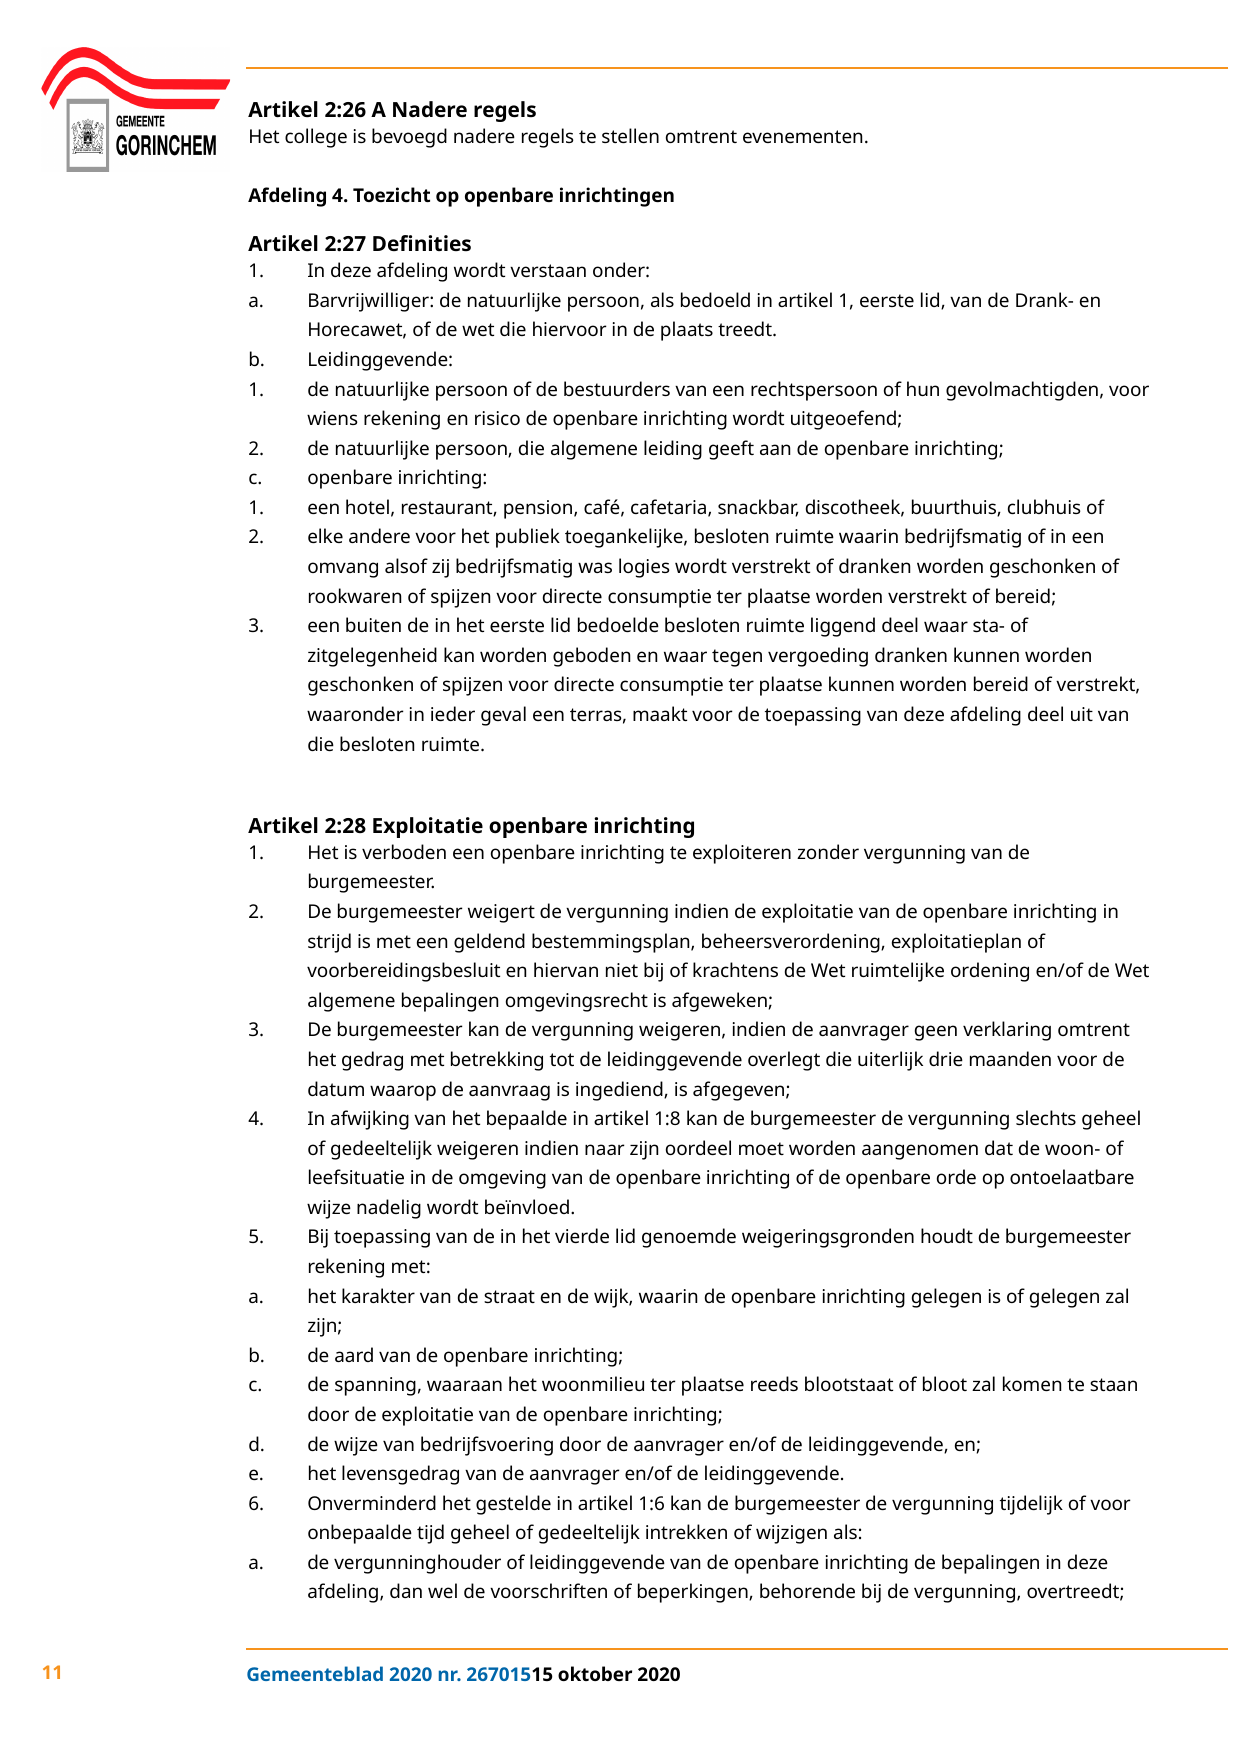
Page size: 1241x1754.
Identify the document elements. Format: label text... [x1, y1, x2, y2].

list Bij toepassing van de in het vierde lid genoemde weigeringsgronden houdt de burgemeester rekening met: [248, 1224, 1152, 1279]
list de vergunninghouder of leidinggevende van de openbare inrichting de bepalingen in deze afdeling, dan wel de voorschriften of beperkingen, behorende bij de vergunning, overtreedt; [248, 1549, 1152, 1604]
picture [41, 47, 231, 172]
text Afdeling 4. Toezicht op openbare inrichtingen [248, 182, 1152, 208]
list een hotel, restaurant, pension, café, cafetaria, snackbar, discotheek, buurthuis, clubhuis of [248, 494, 1152, 520]
text Het college is bevoegd nadere regels te stellen omtrent evenementen. [248, 123, 1152, 149]
list de natuurlijke persoon of de bestuurders van een rechtspersoon of hun gevolmachtigden, voor wiens rekening en risico de openbare inrichting wordt uitgeoefend; [248, 376, 1152, 431]
list openbare inrichting: [248, 464, 1152, 490]
list de aard van de openbare inrichting; [248, 1342, 1152, 1368]
list Barvrijwilliger: de natuurlijke persoon, als bedoeld in artikel 1, eerste lid, van de Drank- en Horecawet, of de wet die hiervoor in de plaats treedt. [248, 287, 1152, 342]
list elke andere voor het publiek toegankelijke, besloten ruimte waarin bedrijfsmatig of in een omvang alsof zij bedrijfsmatig was logies wordt verstrekt of dranken worden geschonken of rookwaren of spijzen voor directe consumptie ter plaatse worden verstrekt of bereid; [248, 524, 1152, 608]
list Onverminderd het gestelde in artikel 1:6 kan de burgemeester de vergunning tijdelijk of voor onbepaalde tijd geheel of gedeeltelijk intrekken of wijzigen als: [248, 1490, 1152, 1545]
text Artikel 2:28 Exploitatie openbare inrichting [248, 811, 1152, 839]
list Leidinggevende: [248, 346, 1152, 372]
list de spanning, waaraan het woonmilieu ter plaatse reeds blootstaat of bloot zal komen te staan door de exploitatie van de openbare inrichting; [248, 1372, 1152, 1427]
list de wijze van bedrijfsvoering door de aanvrager en/of de leidinggevende, en; [248, 1431, 1152, 1457]
list het karakter van de straat en de wijk, waarin de openbare inrichting gelegen is of gelegen zal zijn; [248, 1283, 1152, 1338]
text Artikel 2:27 Definities [248, 229, 1152, 257]
text Artikel 2:26 A Nadere regels [248, 95, 1152, 123]
list In afwijking van het bepaalde in artikel 1:8 kan de burgemeester de vergunning slechts geheel of gedeeltelijk weigeren indien naar zijn oordeel moet worden aangenomen dat de woon- of leefsituatie in de omgeving van de openbare inrichting of de openbare orde op ontoelaatbare wijze nadelig wordt beïnvloed. [248, 1105, 1152, 1220]
list Het is verboden een openbare inrichting te exploiteren zonder vergunning van de burgemeester. [248, 839, 1152, 894]
list De burgemeester weigert de vergunning indien de exploitatie van de openbare inrichting in strijd is met een geldend bestemmingsplan, beheersverordening, exploitatieplan of voorbereidingsbesluit en hiervan niet bij of krachtens de Wet ruimtelijke ordening en/of de Wet algemene bepalingen omgevingsrecht is afgeweken; [248, 898, 1152, 1013]
list In deze afdeling wordt verstaan onder: [248, 257, 1152, 283]
list De burgemeester kan de vergunning weigeren, indien de aanvrager geen verklaring omtrent het gedrag met betrekking tot de leidinggevende overlegt die uiterlijk drie maanden voor de datum waarop de aanvraag is ingediend, is afgegeven; [248, 1017, 1152, 1102]
list de natuurlijke persoon, die algemene leiding geeft aan de openbare inrichting; [248, 435, 1152, 461]
list het levensgedrag van de aanvrager en/of de leidinggevende. [248, 1460, 1152, 1486]
list een buiten de in het eerste lid bedoelde besloten ruimte liggend deel waar sta- of zitgelegenheid kan worden geboden en waar tegen vergoeding dranken kunnen worden geschonken of spijzen voor directe consumptie ter plaatse kunnen worden bereid of verstrekt, waaronder in ieder geval een terras, maakt voor de toepassing van deze afdeling deel uit van die besloten ruimte. [248, 612, 1152, 756]
